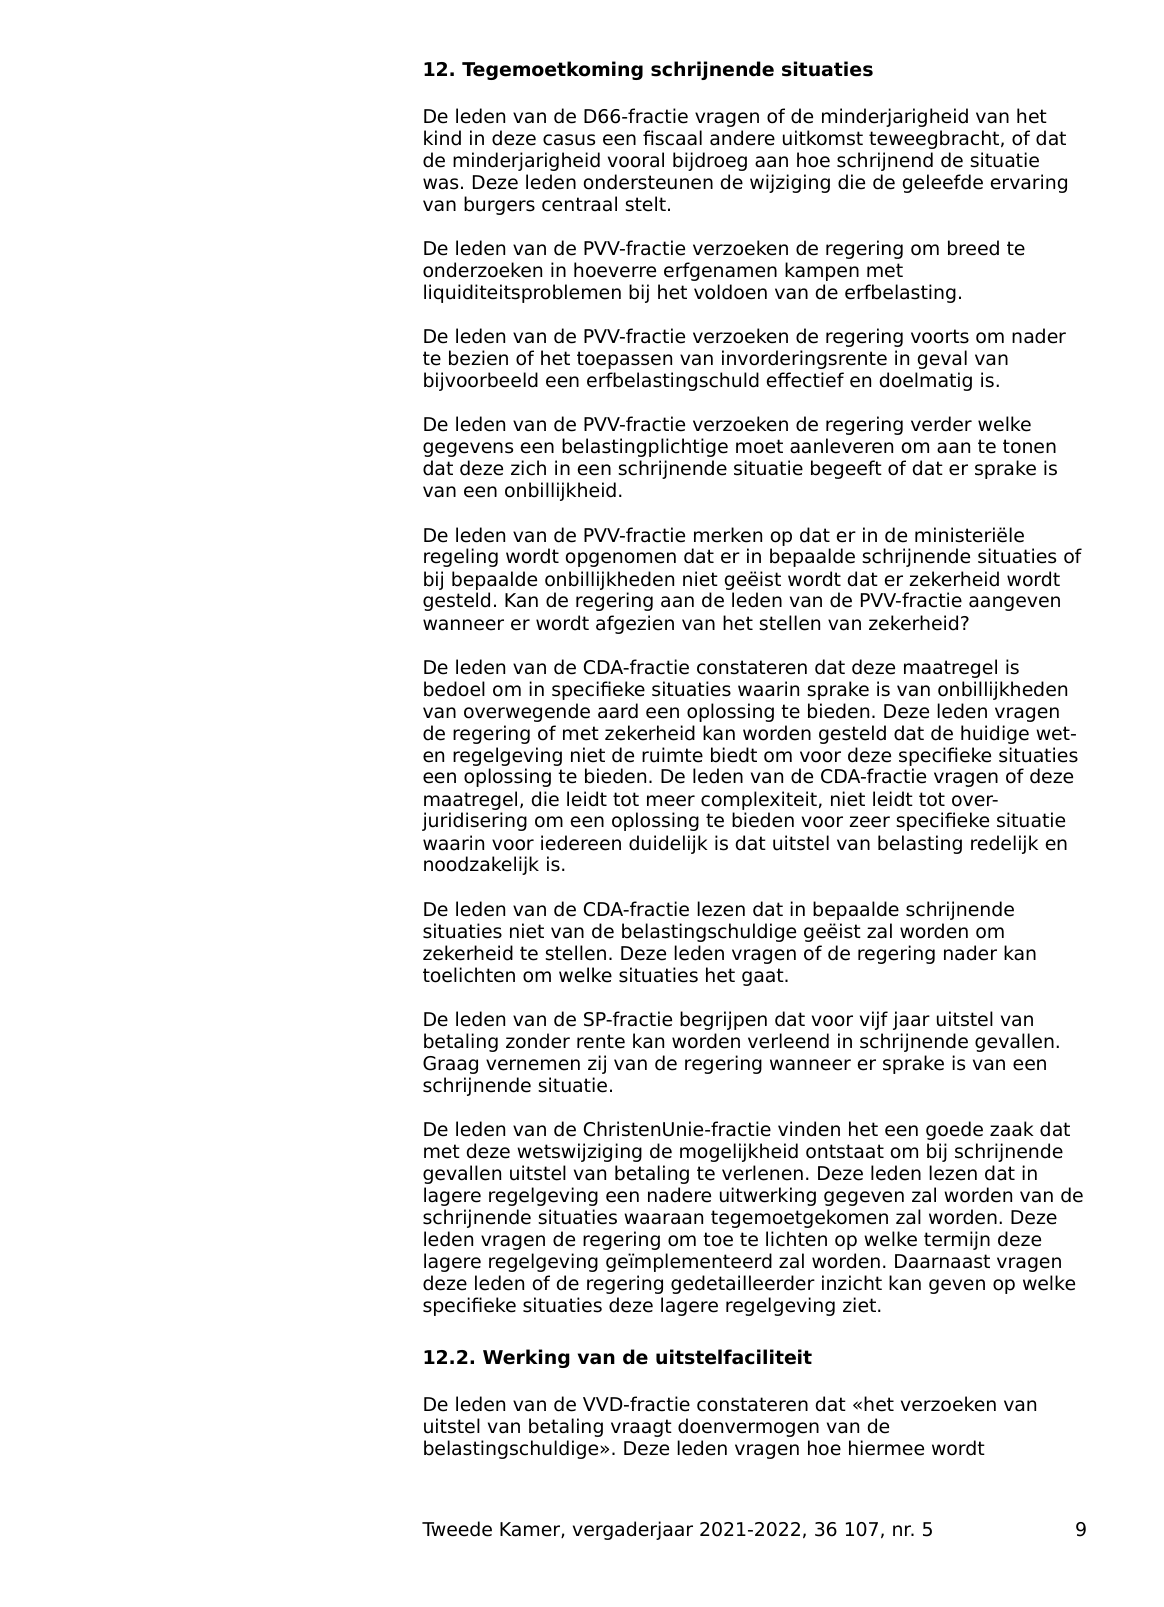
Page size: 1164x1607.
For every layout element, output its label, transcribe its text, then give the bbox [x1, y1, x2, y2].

text De leden van de CDA-fractie constateren dat deze maatregel is bedoel om in specifieke situaties waarin sprake is van onbillijkheden van overwegende aard een oplossing te bieden. Deze leden vragen de regering of met zekerheid kan worden gesteld dat de huidige wet- en regelgeving niet de ruimte biedt om voor deze specifieke situaties een oplossing te bieden. De leden van de CDA-fractie vragen of deze maatregel, die leidt tot meer complexiteit, niet leidt tot over-juridisering om een oplossing te bieden voor zeer specifieke situatie waarin voor iedereen duidelijk is dat uitstel van belasting redelijk en noodzakelijk is. [422, 657, 1087, 876]
text De leden van de ChristenUnie-fractie vinden het een goede zaak dat met deze wetswijziging de mogelijkheid ontstaat om bij schrijnende gevallen uitstel van betaling te verlenen. Deze leden lezen dat in lagere regelgeving een nadere uitwerking gegeven zal worden van de schrijnende situaties waaraan tegemoetgekomen zal worden. Deze leden vragen de regering om toe te lichten op welke termijn deze lagere regelgeving geïmplementeerd zal worden. Daarnaast vragen deze leden of de regering gedetailleerder inzicht kan geven op welke specifieke situaties deze lagere regelgeving ziet. [422, 1119, 1087, 1317]
text De leden van de PVV-fractie verzoeken de regering verder welke gegevens een belastingplichtige moet aanleveren om aan te tonen dat deze zich in een schrijnende situatie begeeft of dat er sprake is van een onbillijkheid. [422, 414, 1087, 502]
text De leden van de PVV-fractie verzoeken de regering voorts om nader te bezien of het toepassen van invorderingsrente in geval van bijvoorbeeld een erfbelastingschuld effectief en doelmatig is. [422, 326, 1087, 392]
subtitle 12.2. Werking van de uitstelfaciliteit [422, 1347, 1087, 1368]
text De leden van de PVV-fractie verzoeken de regering om breed te onderzoeken in hoeverre erfgenamen kampen met liquiditeitsproblemen bij het voldoen van de erfbelasting. [422, 238, 1087, 304]
text De leden van de SP-fractie begrijpen dat voor vijf jaar uitstel van betaling zonder rente kan worden verleend in schrijnende gevallen. Graag vernemen zij van de regering wanneer er sprake is van een schrijnende situatie. [422, 1009, 1087, 1097]
subtitle 12. Tegemoetkoming schrijnende situaties [422, 59, 1087, 81]
text De leden van de PVV-fractie merken op dat er in de ministeriële regeling wordt opgenomen dat er in bepaalde schrijnende situaties of bij bepaalde onbillijkheden niet geëist wordt dat er zekerheid wordt gesteld. Kan de regering aan de leden van de PVV-fractie aangeven wanneer er wordt afgezien van het stellen van zekerheid? [422, 524, 1087, 634]
text De leden van de D66-fractie vragen of de minderjarigheid van het kind in deze casus een fiscaal andere uitkomst teweegbracht, of dat de minderjarigheid vooral bijdroeg aan hoe schrijnend de situatie was. Deze leden ondersteunen de wijziging die de geleefde ervaring van burgers centraal stelt. [422, 106, 1087, 216]
text De leden van de VVD-fractie constateren dat «het verzoeken van uitstel van betaling vraagt doenvermogen van de belastingschuldige». Deze leden vragen hoe hiermee wordt [422, 1393, 1087, 1459]
text De leden van de CDA-fractie lezen dat in bepaalde schrijnende situaties niet van de belastingschuldige geëist zal worden om zekerheid te stellen. Deze leden vragen of de regering nader kan toelichten om welke situaties het gaat. [422, 898, 1087, 986]
